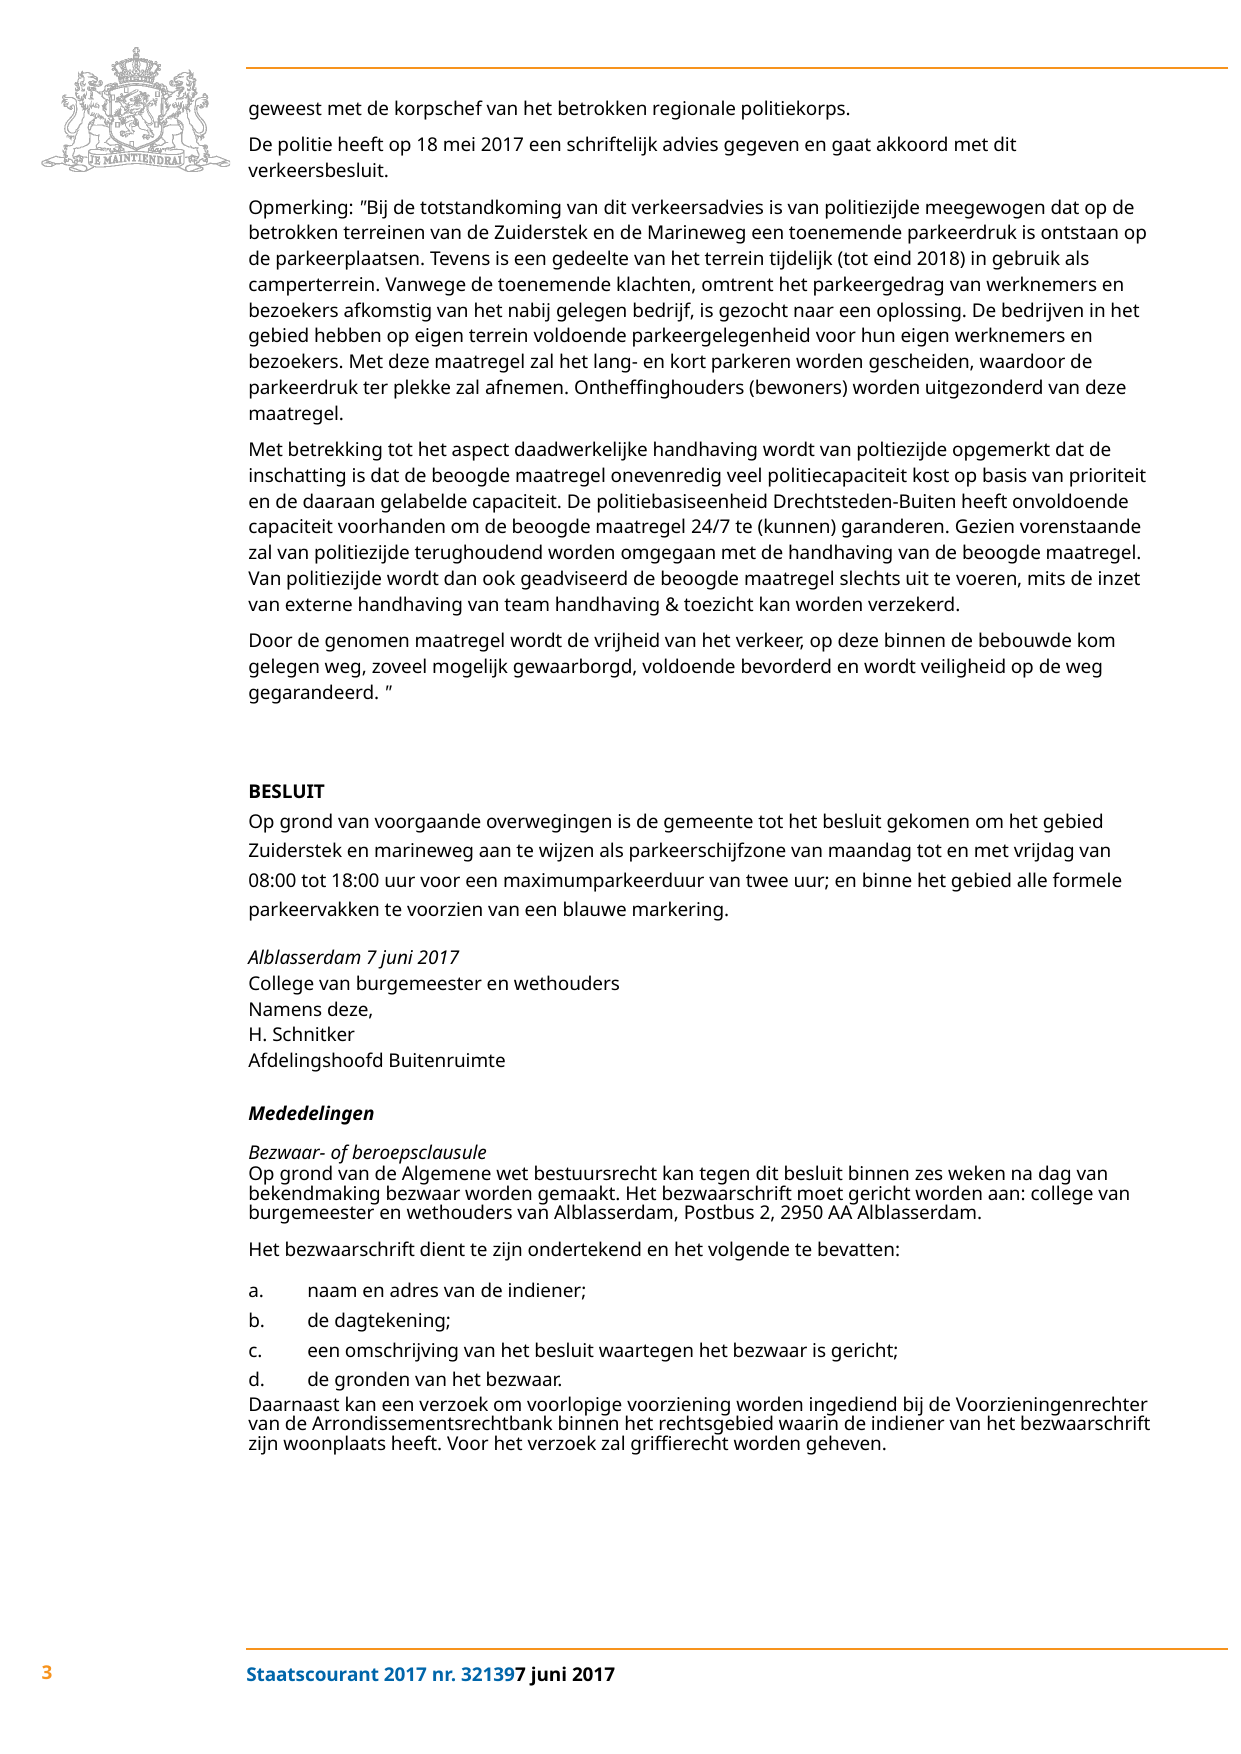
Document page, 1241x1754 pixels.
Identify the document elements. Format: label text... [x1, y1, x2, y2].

picture [41, 47, 231, 172]
text Met betrekking tot het aspect daadwerkelijke handhaving wordt van poltiezijde opgemerkt dat de inschatting is dat de beoogde maatregel onevenredig veel politiecapaciteit kost op basis van prioriteit en de daaraan gelabelde capaciteit. De politiebasiseenheid Drechtsteden-Buiten heeft onvoldoende capaciteit voorhanden om de beoogde maatregel 24/7 te (kunnen) garanderen. Gezien vorenstaande zal van politiezijde terughoudend worden omgegaan met de handhaving van de beoogde maatregel. Van politiezijde wordt dan ook geadviseerd de beoogde maatregel slechts uit te voeren, mits de inzet van externe handhaving van team handhaving & toezicht kan worden verzekerd. [248, 436, 1152, 616]
text Namens deze, [248, 996, 1152, 1022]
list een omschrijving van het besluit waartegen het bezwaar is gericht; [248, 1337, 1152, 1363]
text Alblasserdam 7 juni 2017 [248, 944, 1152, 970]
text Door de genomen maatregel wordt de vrijheid van het verkeer, op deze binnen de bebouwde kom gelegen weg, zoveel mogelijk gewaarborgd, voldoende bevorderd en wordt veiligheid op de weg gegarandeerd. " [248, 627, 1152, 704]
text geweest met de korpschef van het betrokken regionale politiekorps. [248, 95, 1152, 121]
text Op grond van voorgaande overwegingen is de gemeente tot het besluit gekomen om het gebied Zuiderstek en marineweg aan te wijzen als parkeerschijfzone van maandag tot en met vrijdag van 08:00 tot 18:00 uur voor een maximumparkeerduur van twee uur; en binne het gebied alle formele parkeervakken te voorzien van een blauwe markering. [248, 808, 1152, 922]
text Op grond van de Algemene wet bestuursrecht kan tegen dit besluit binnen zes weken na dag van bekendmaking bezwaar worden gemaakt. Het bezwaarschrift moet gericht worden aan: college van burgemeester en wethouders van Alblasserdam, Postbus 2, 2950 AA Alblasserdam. [248, 1165, 1152, 1223]
text BESLUIT [248, 778, 1152, 804]
text De politie heeft op 18 mei 2017 een schriftelijk advies gegeven en gaat akkoord met dit verkeersbesluit. [248, 131, 1152, 183]
text H. Schnitker [248, 1022, 1152, 1047]
list de gronden van het bezwaar. [248, 1366, 1152, 1392]
text College van burgemeester en wethouders [248, 970, 1152, 996]
text Opmerking: "Bij de totstandkoming van dit verkeersadvies is van politiezijde meegewogen dat op de betrokken terreinen van de Zuiderstek en de Marineweg een toenemende parkeerdruk is ontstaan op de parkeerplaatsen. Tevens is een gedeelte van het terrein tijdelijk (tot eind 2018) in gebruik als camperterrein. Vanwege de toenemende klachten, omtrent het parkeergedrag van werknemers en bezoekers afkomstig van het nabij gelegen bedrijf, is gezocht naar een oplossing. De bedrijven in het gebied hebben op eigen terrein voldoende parkeergelegenheid voor hun eigen werknemers en bezoekers. Met deze maatregel zal het lang- en kort parkeren worden gescheiden, waardoor de parkeerdruk ter plekke zal afnemen. Ontheffinghouders (bewoners) worden uitgezonderd van deze maatregel. [248, 194, 1152, 425]
text Mededelingen [248, 1100, 1152, 1126]
text Bezwaar- of beroepsclausule [248, 1139, 1152, 1165]
list naam en adres van de indiener; [248, 1278, 1152, 1303]
text Afdelingshoofd Buitenruimte [248, 1047, 1152, 1073]
text Daarnaast kan een verzoek om voorlopige voorziening worden ingediend bij de Voorzieningenrechter van de Arrondissementsrechtbank binnen het rechtsgebied waarin de indiener van het bezwaarschrift zijn woonplaats heeft. Voor het verzoek zal griffierecht worden geheven. [248, 1396, 1152, 1454]
list de dagtekening; [248, 1307, 1152, 1333]
text Het bezwaarschrift dient te zijn ondertekend en het volgende te bevatten: [248, 1241, 1152, 1260]
